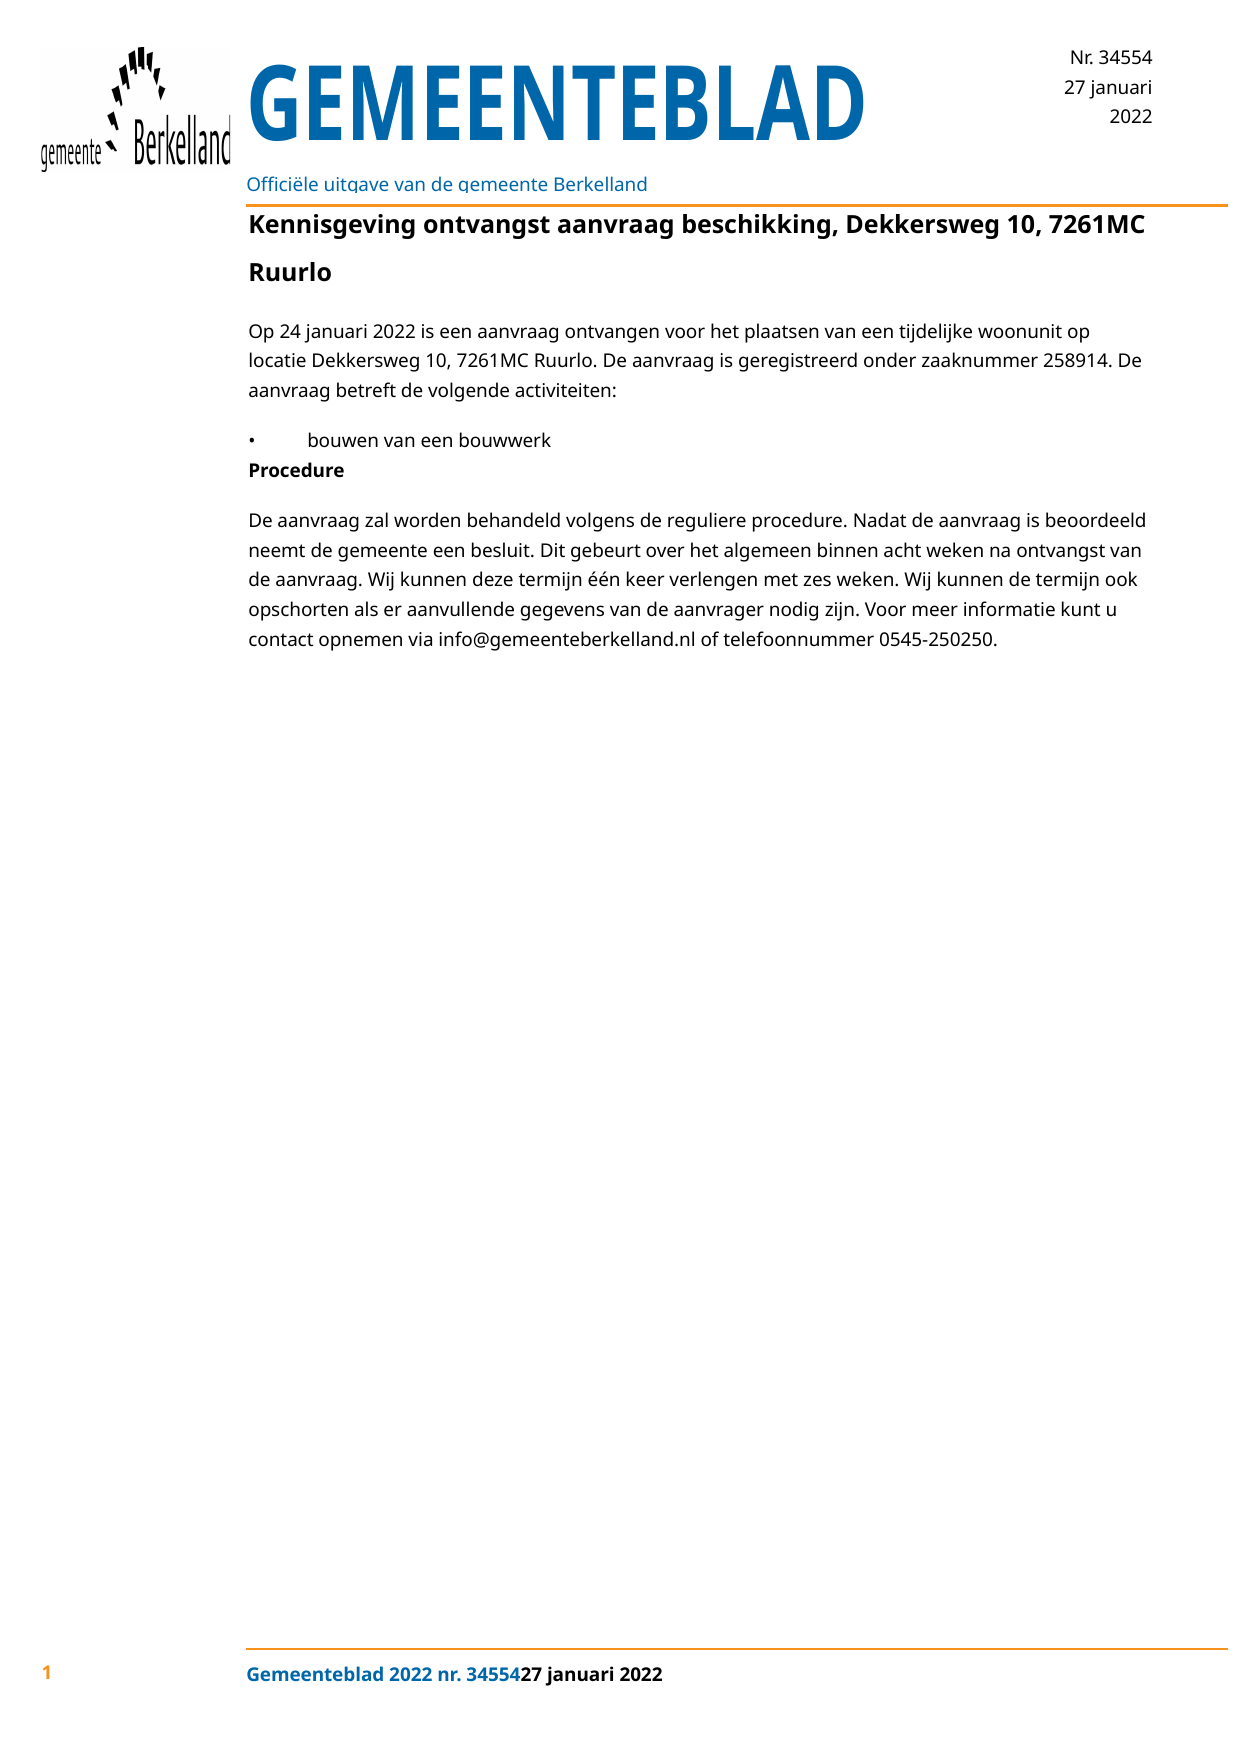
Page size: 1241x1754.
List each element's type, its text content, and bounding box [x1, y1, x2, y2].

text De aanvraag zal worden behandeld volgens de reguliere procedure. Nadat de aanvraag is beoordeeld neemt de gemeente een besluit. Dit gebeurt over het algemeen binnen acht weken na ontvangst van de aanvraag. Wij kunnen deze termijn één keer verlengen met zes weken. Wij kunnen de termijn ook opschorten als er aanvullende gegevens van de aanvrager nodig zijn. Voor meer informatie kunt u contact opnemen via info@gemeenteberkelland.nl of telefoonnummer 0545-250250. [248, 507, 1152, 652]
list bouwen van een bouwwerk [248, 427, 1152, 453]
text Procedure [248, 457, 1152, 483]
text Kennisgeving ontvangst aanvraag beschikking, Dekkersweg 10, 7261MC Ruurlo [248, 207, 1152, 288]
picture [41, 47, 231, 172]
text Op 24 januari 2022 is een aanvraag ontvangen voor het plaatsen van een tijdelijke woonunit op locatie Dekkersweg 10, 7261MC Ruurlo. De aanvraag is geregistreerd onder zaaknummer 258914. De aanvraag betreft de volgende activiteiten: [248, 318, 1152, 403]
